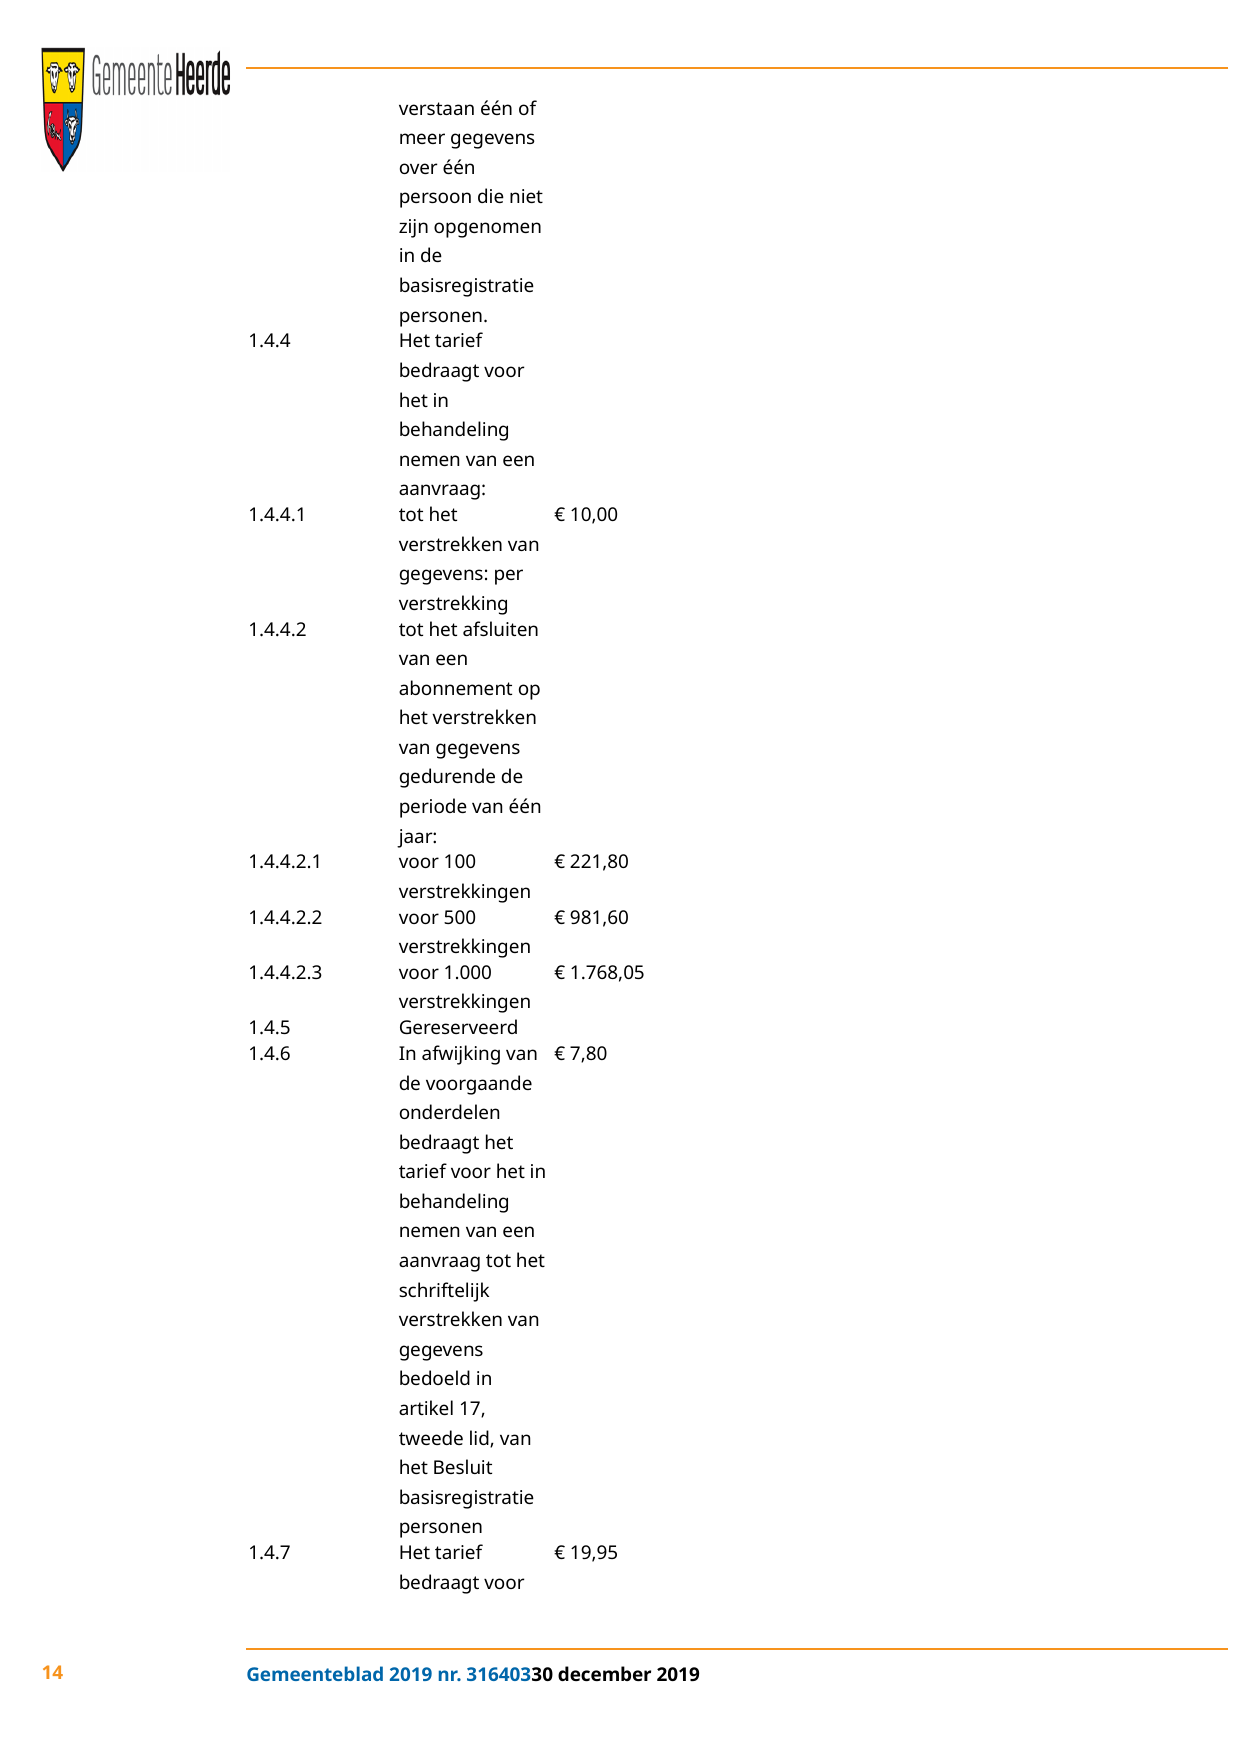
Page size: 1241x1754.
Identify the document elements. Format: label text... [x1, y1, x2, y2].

table_cell € 221,80 [549, 849, 700, 904]
table_cell 1.4.4.2.2 [248, 904, 398, 959]
table_cell 1.4.6 [248, 1040, 398, 1539]
table_cell verstaan één of meer gegevens over één persoon die niet zijn opgenomen in de basisregistratie personen. [399, 95, 549, 328]
table_cell In afwijking van de voorgaande onderdelen bedraagt het tarief voor het in behandeling nemen van een aanvraag tot het schriftelijk verstrekken van gegevens bedoeld in artikel 17, tweede lid, van het Besluit basisregistratie personen [399, 1040, 549, 1539]
table_cell € 1.768,05 [549, 959, 700, 1014]
table_cell tot het verstrekken van gegevens: per verstrekking [399, 501, 549, 616]
table_cell voor 1.000 verstrekkingen [399, 959, 549, 1014]
table_cell € 7,80 [549, 1040, 700, 1539]
table_cell Het tarief bedraagt voor [399, 1539, 549, 1594]
table_cell [248, 95, 398, 328]
table_cell voor 100 verstrekkingen [399, 849, 549, 904]
table_cell 1.4.7 [248, 1539, 398, 1594]
table_cell [549, 1015, 700, 1040]
table_cell voor 500 verstrekkingen [399, 904, 549, 959]
table_cell 1.4.4 [248, 328, 398, 501]
table_cell € 10,00 [549, 501, 700, 616]
table_cell Gereserveerd [399, 1015, 549, 1040]
table_cell Het tarief bedraagt voor het in behandeling nemen van een aanvraag: [399, 328, 549, 501]
table_cell € 981,60 [549, 904, 700, 959]
table_cell tot het afsluiten van een abonnement op het verstrekken van gegevens gedurende de periode van één jaar: [399, 616, 549, 848]
table_cell 1.4.5 [248, 1015, 398, 1040]
table_cell 1.4.4.2.1 [248, 849, 398, 904]
table_cell [549, 328, 700, 501]
table_cell [549, 95, 700, 328]
table_cell [549, 616, 700, 848]
table_cell € 19,95 [549, 1539, 700, 1594]
table_cell 1.4.4.1 [248, 501, 398, 616]
table_cell 1.4.4.2.3 [248, 959, 398, 1014]
picture [41, 47, 231, 172]
table_cell 1.4.4.2 [248, 616, 398, 848]
